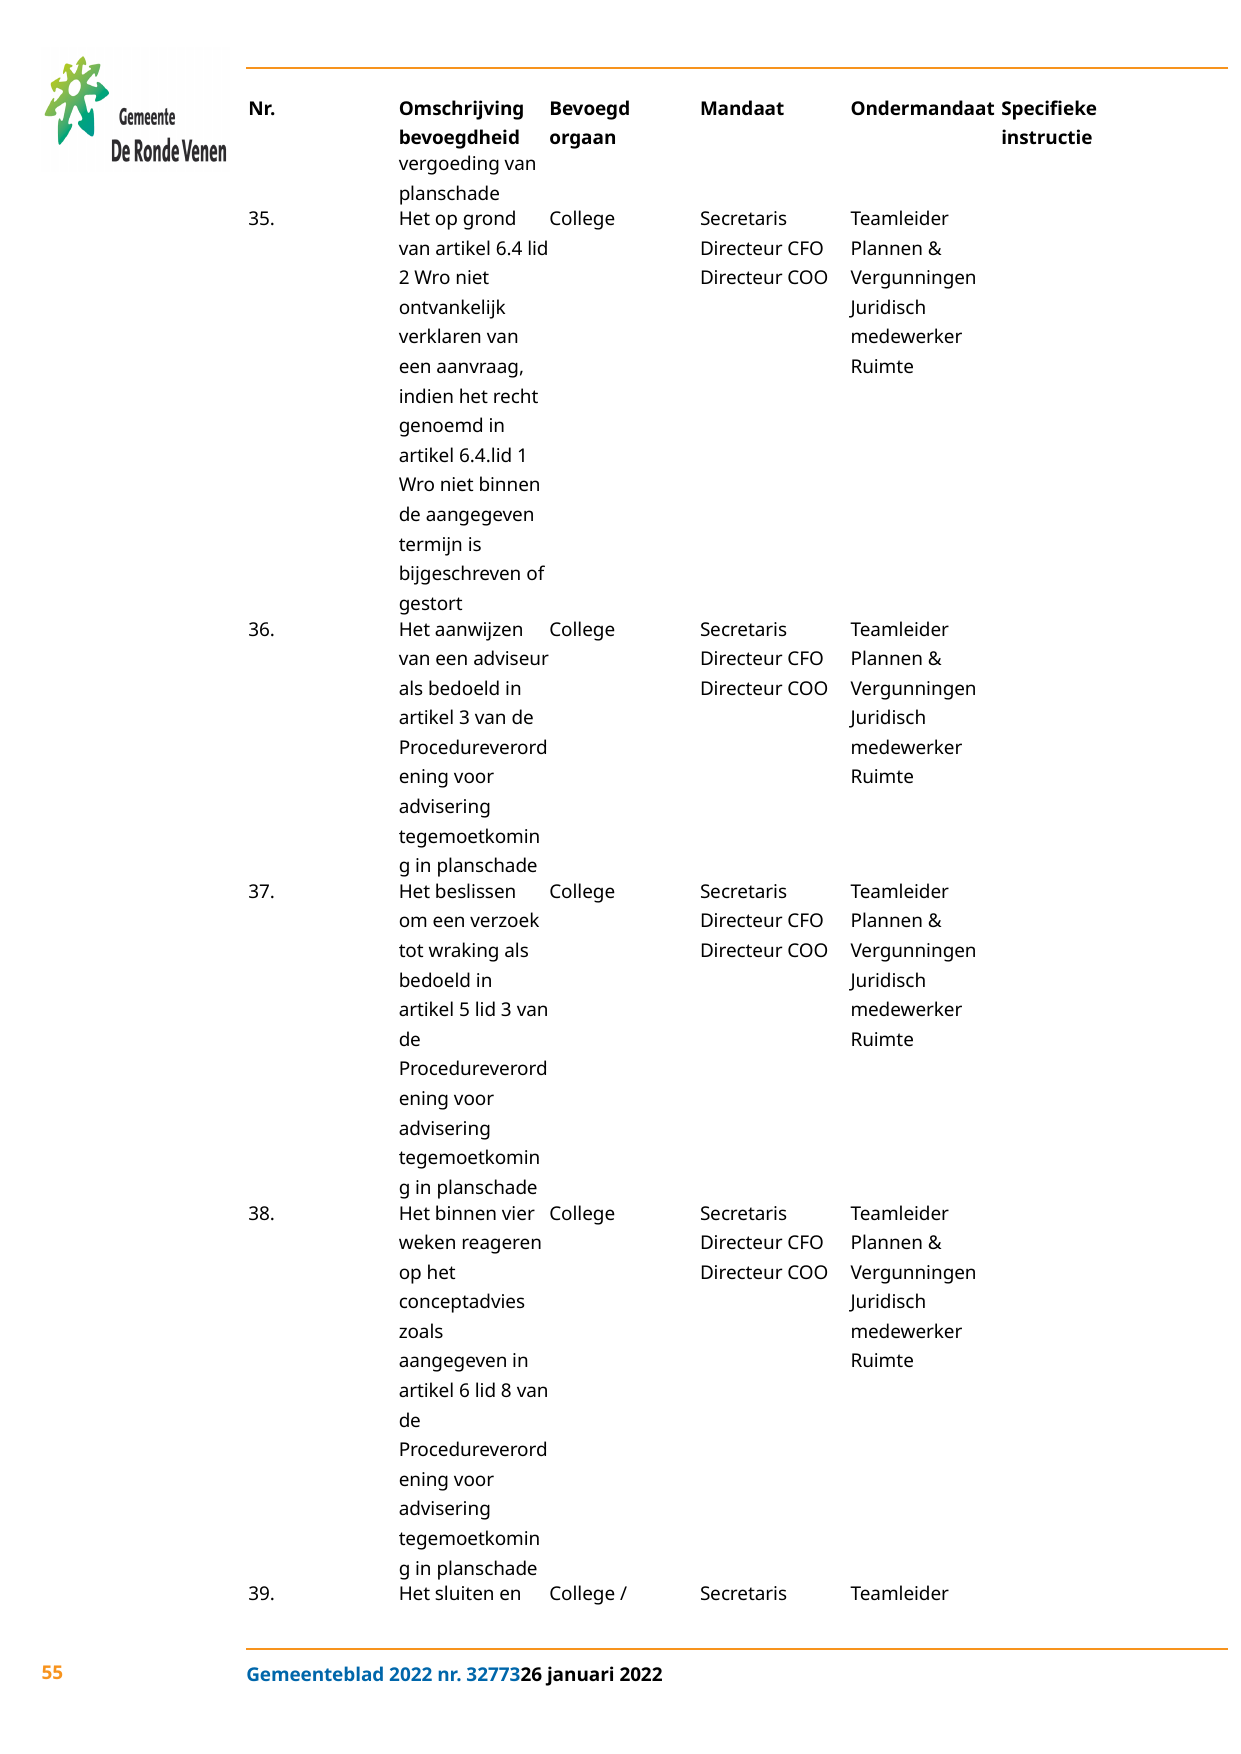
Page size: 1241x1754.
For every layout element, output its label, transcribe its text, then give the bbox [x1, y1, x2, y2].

table_cell Teamleider Plannen & Vergunningen Juridisch medewerker Ruimte [850, 616, 1001, 878]
table_cell Teamleider [850, 1580, 1001, 1606]
table_cell College [549, 1200, 700, 1580]
table_cell 36. [248, 616, 398, 878]
table_cell vergoeding van planschade [399, 150, 549, 205]
table_cell [1001, 1580, 1152, 1606]
picture [41, 47, 231, 172]
table_header Nr. [248, 95, 398, 150]
table_cell [1001, 1200, 1152, 1580]
table_cell Het aanwijzen van een adviseur als bedoeld in artikel 3 van de Procedureverordening voor advisering tegemoetkoming in planschade [399, 616, 549, 878]
table_cell [1001, 616, 1152, 878]
table_cell Secretaris Directeur CFO Directeur COO [700, 616, 850, 878]
table_cell Secretaris Directeur CFO Directeur COO [700, 205, 850, 616]
table_header Specifieke instructie [1001, 95, 1152, 150]
table_cell Teamleider Plannen & Vergunningen Juridisch medewerker Ruimte [850, 205, 1001, 616]
table_cell [549, 150, 700, 205]
table_cell Teamleider Plannen & Vergunningen Juridisch medewerker Ruimte [850, 878, 1001, 1200]
table_cell [1001, 878, 1152, 1200]
table_cell College [549, 616, 700, 878]
table_cell Het binnen vier weken reageren op het conceptadvies zoals aangegeven in artikel 6 lid 8 van de Procedureverordening voor advisering tegemoetkoming in planschade [399, 1200, 549, 1580]
table_cell Secretaris Directeur CFO Directeur COO [700, 1200, 850, 1580]
table_header Ondermandaat [850, 95, 1001, 150]
table_cell College [549, 205, 700, 616]
table_cell [850, 150, 1001, 205]
table_cell Secretaris Directeur CFO Directeur COO [700, 878, 850, 1200]
table_cell 39. [248, 1580, 398, 1606]
table_cell Teamleider Plannen & Vergunningen Juridisch medewerker Ruimte [850, 1200, 1001, 1580]
table_cell [248, 150, 398, 205]
table_cell Het beslissen om een verzoek tot wraking als bedoeld in artikel 5 lid 3 van de Procedureverordening voor advisering tegemoetkoming in planschade [399, 878, 549, 1200]
table_cell [1001, 205, 1152, 616]
table_header Bevoegd orgaan [549, 95, 700, 150]
table_cell 35. [248, 205, 398, 616]
table_cell College / [549, 1580, 700, 1606]
table_cell Het op grond van artikel 6.4 lid 2 Wro niet ontvankelijk verklaren van een aanvraag, indien het recht genoemd in artikel 6.4.lid 1 Wro niet binnen de aangegeven termijn is bijgeschreven of gestort [399, 205, 549, 616]
table_cell [1001, 150, 1152, 205]
table_cell Secretaris [700, 1580, 850, 1606]
table_cell 38. [248, 1200, 398, 1580]
table_cell College [549, 878, 700, 1200]
table_header Mandaat [700, 95, 850, 150]
table_cell 37. [248, 878, 398, 1200]
table_cell Het sluiten en [399, 1580, 549, 1606]
table_header Omschrijving bevoegdheid [399, 95, 549, 150]
table_cell [700, 150, 850, 205]
